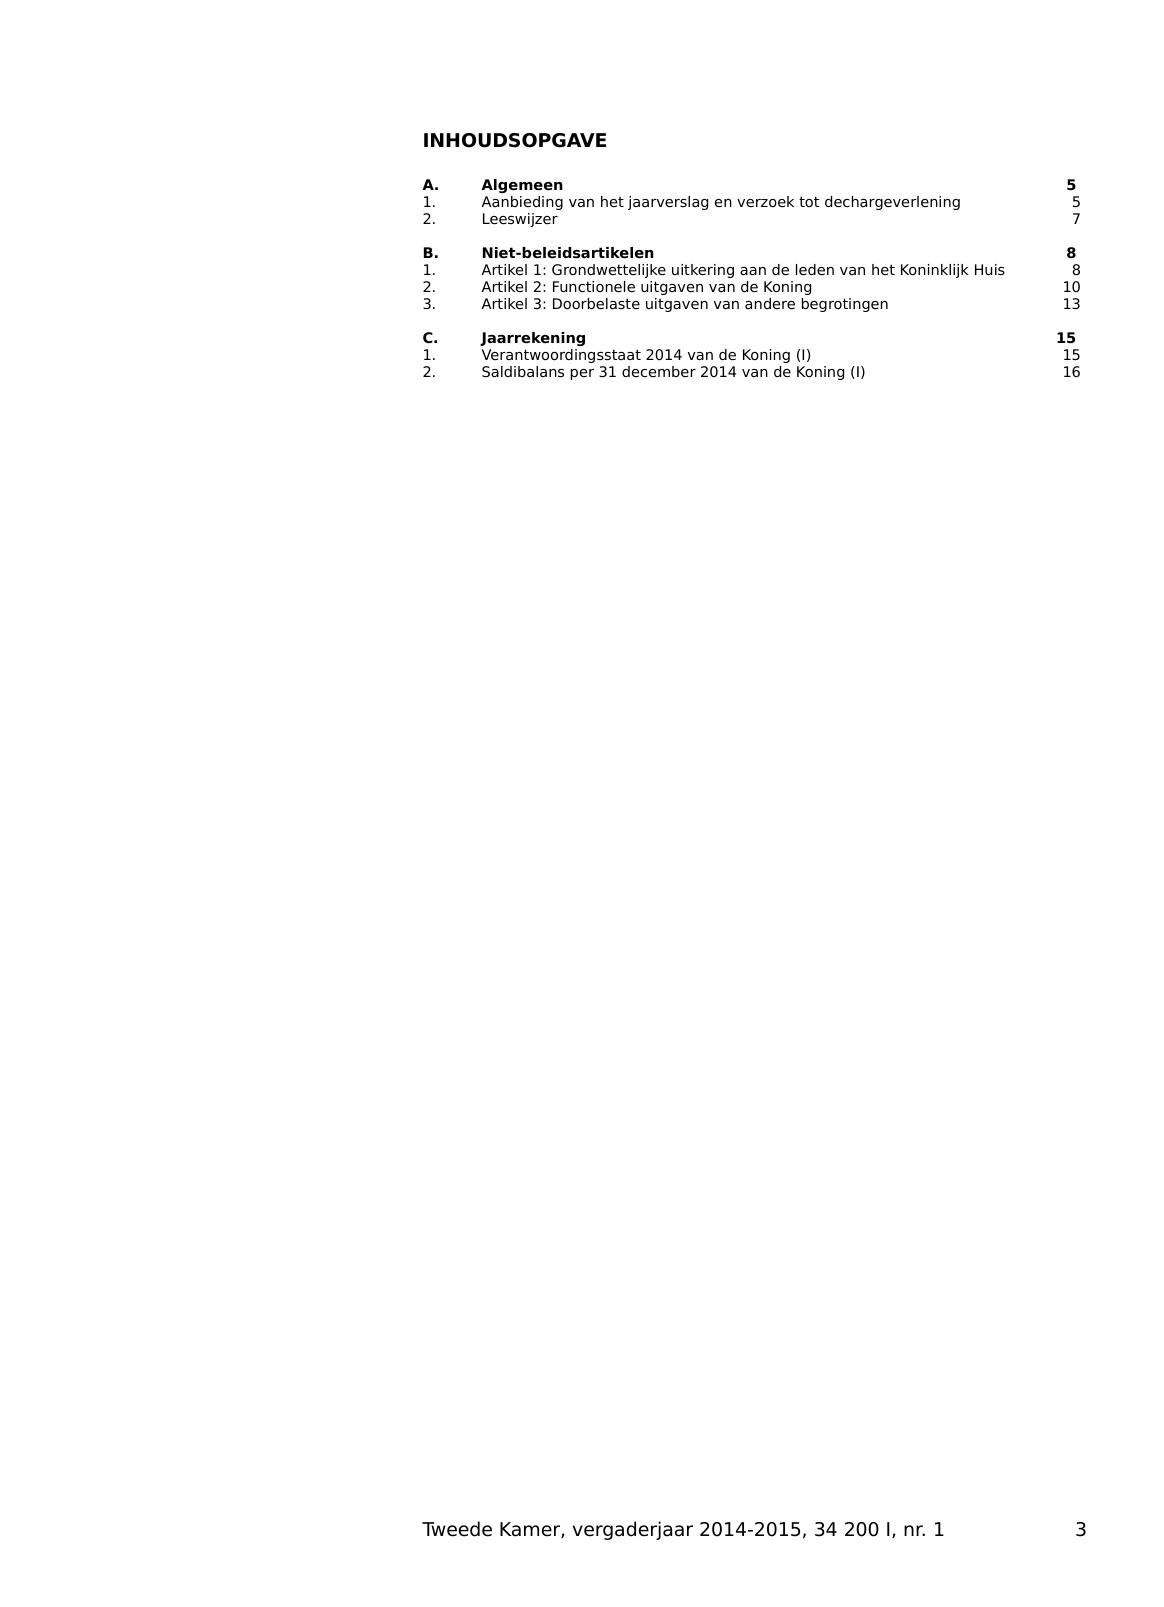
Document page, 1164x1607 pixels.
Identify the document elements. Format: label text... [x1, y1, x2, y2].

table_cell 1. [422, 194, 475, 211]
table_cell [422, 228, 475, 245]
table_cell [475, 313, 1019, 330]
table_cell Aanbieding van het jaarverslag en verzoek tot dechargeverlening [475, 194, 1019, 211]
table_cell 3. [422, 296, 475, 313]
table_cell 2. [422, 279, 475, 296]
subtitle INHOUDSOPGAVE [422, 130, 1087, 152]
table_cell 7 [1019, 211, 1087, 228]
table_header A. [422, 177, 475, 194]
table_cell 8 [1019, 245, 1087, 262]
table_cell 1. [422, 347, 475, 364]
table_cell 13 [1019, 296, 1087, 313]
table_cell 15 [1019, 347, 1087, 364]
table_cell Leeswijzer [475, 211, 1019, 228]
table_cell [422, 313, 475, 330]
table_cell Artikel 2: Functionele uitgaven van de Koning [475, 279, 1019, 296]
table_cell C. [422, 330, 475, 347]
table_cell Niet-beleidsartikelen [475, 245, 1019, 262]
table_cell Artikel 3: Doorbelaste uitgaven van andere begrotingen [475, 296, 1019, 313]
table_header Algemeen [475, 177, 1019, 194]
table_cell 1. [422, 262, 475, 279]
table_cell Verantwoordingsstaat 2014 van de Koning (I) [475, 347, 1019, 364]
table_cell Artikel 1: Grondwettelijke uitkering aan de leden van het Koninklijk Huis [475, 262, 1019, 279]
table_cell [475, 228, 1019, 245]
table_cell 10 [1019, 279, 1087, 296]
table_cell 2. [422, 364, 475, 381]
table_cell 16 [1019, 364, 1087, 381]
table_cell [1019, 228, 1087, 245]
table_cell 8 [1019, 262, 1087, 279]
table_cell 5 [1019, 194, 1087, 211]
table_cell [1019, 313, 1087, 330]
table_cell Saldibalans per 31 december 2014 van de Koning (I) [475, 364, 1019, 381]
table_header 5 [1019, 177, 1087, 194]
table_cell B. [422, 245, 475, 262]
table_cell Jaarrekening [475, 330, 1019, 347]
table_cell 2. [422, 211, 475, 228]
table_cell 15 [1019, 330, 1087, 347]
